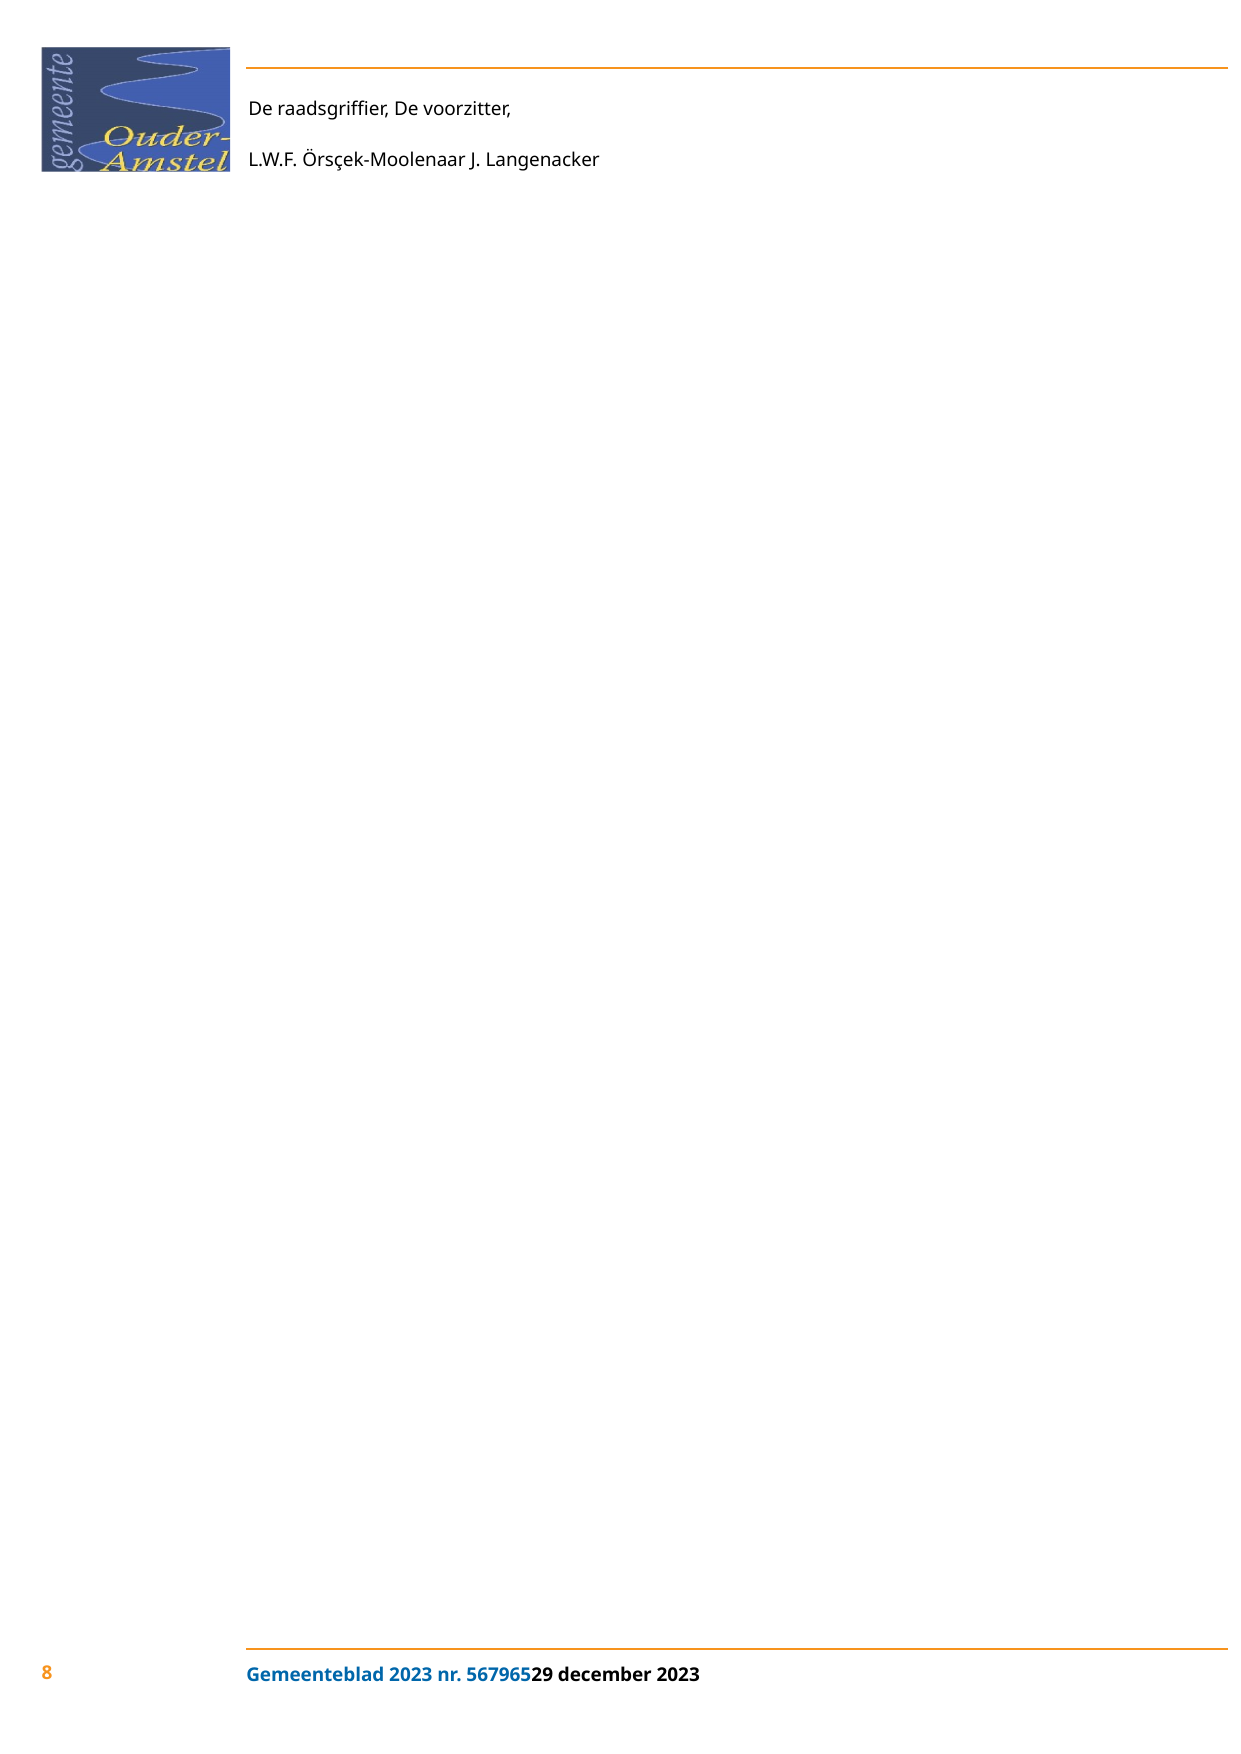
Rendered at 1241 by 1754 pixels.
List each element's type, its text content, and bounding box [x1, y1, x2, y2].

table_cell [435, 121, 964, 146]
table_cell [964, 146, 1152, 172]
table_cell [248, 121, 435, 146]
table_cell De raadsgriffier, De voorzitter, [248, 95, 964, 121]
picture [41, 47, 231, 172]
table_cell [964, 121, 1152, 146]
table_cell [964, 95, 1152, 121]
table_cell L.W.F. Örsçek-Moolenaar J. Langenacker [248, 146, 964, 172]
